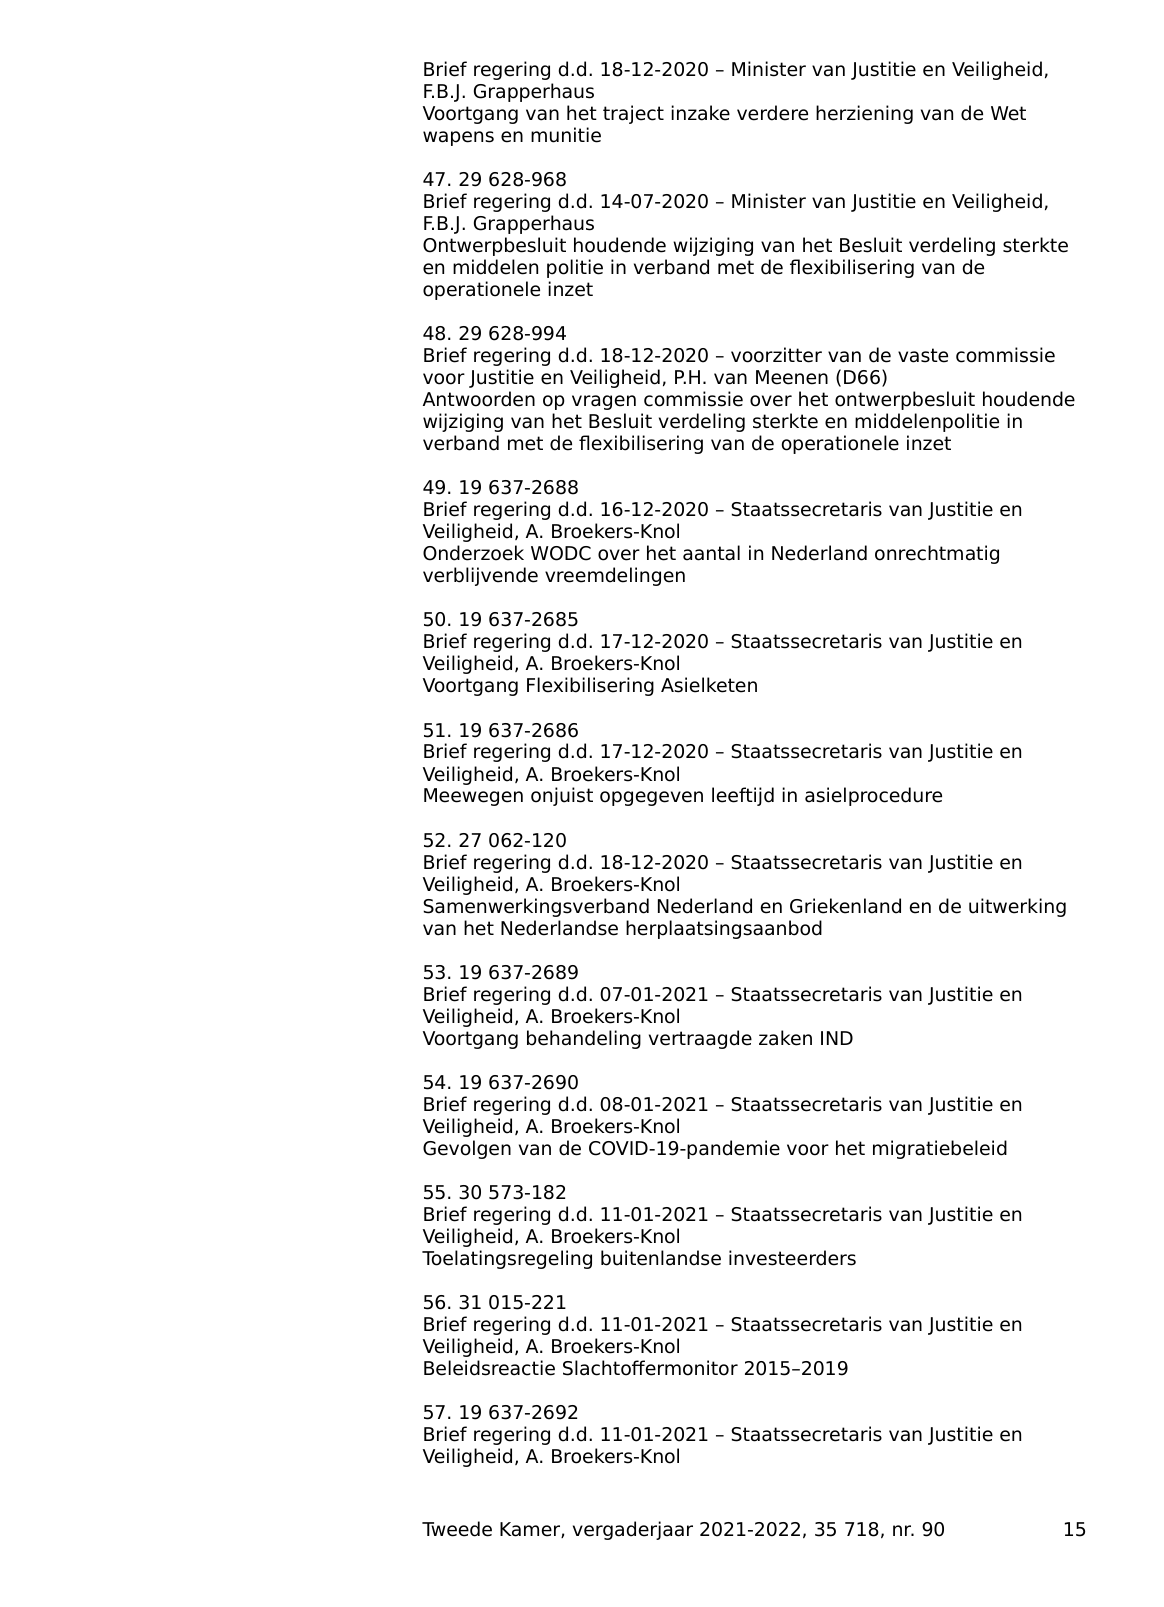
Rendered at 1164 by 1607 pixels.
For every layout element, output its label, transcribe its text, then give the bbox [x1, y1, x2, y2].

text Gevolgen van de COVID-19-pandemie voor het migratiebeleid [422, 1138, 1087, 1160]
text Voortgang Flexibilisering Asielketen [422, 675, 1087, 697]
text Voortgang behandeling vertraagde zaken IND [422, 1028, 1087, 1049]
text 55. 30 573-182 [422, 1182, 1087, 1204]
text 52. 27 062-120 [422, 829, 1087, 852]
text 49. 19 637-2688 [422, 477, 1087, 499]
text 57. 19 637-2692 [422, 1402, 1087, 1424]
text Voortgang van het traject inzake verdere herziening van de Wet wapens en munitie [422, 103, 1087, 147]
text Brief regering d.d. 18-12-2020 – Staatssecretaris van Justitie en Veiligheid, A. Broekers-Knol [422, 852, 1087, 896]
text Brief regering d.d. 11-01-2021 – Staatssecretaris van Justitie en Veiligheid, A. Broekers-Knol [422, 1314, 1087, 1358]
text Brief regering d.d. 16-12-2020 – Staatssecretaris van Justitie en Veiligheid, A. Broekers-Knol [422, 499, 1087, 543]
text Brief regering d.d. 18-12-2020 – voorzitter van de vaste commissie voor Justitie en Veiligheid, P.H. van Meenen (D66) [422, 345, 1087, 389]
text Brief regering d.d. 17-12-2020 – Staatssecretaris van Justitie en Veiligheid, A. Broekers-Knol [422, 631, 1087, 675]
text Brief regering d.d. 11-01-2021 – Staatssecretaris van Justitie en Veiligheid, A. Broekers-Knol [422, 1424, 1087, 1468]
text Ontwerpbesluit houdende wijziging van het Besluit verdeling sterkte en middelen politie in verband met de flexibilisering van de operationele inzet [422, 235, 1087, 301]
text Brief regering d.d. 14-07-2020 – Minister van Justitie en Veiligheid, F.B.J. Grapperhaus [422, 191, 1087, 235]
text 56. 31 015-221 [422, 1292, 1087, 1314]
text Samenwerkingsverband Nederland en Griekenland en de uitwerking van het Nederlandse herplaatsingsaanbod [422, 896, 1087, 939]
text Toelatingsregeling buitenlandse investeerders [422, 1248, 1087, 1270]
text Brief regering d.d. 11-01-2021 – Staatssecretaris van Justitie en Veiligheid, A. Broekers-Knol [422, 1204, 1087, 1248]
text Meewegen onjuist opgegeven leeftijd in asielprocedure [422, 785, 1087, 807]
text 51. 19 637-2686 [422, 719, 1087, 741]
text 54. 19 637-2690 [422, 1072, 1087, 1094]
text Beleidsreactie Slachtoffermonitor 2015–2019 [422, 1358, 1087, 1380]
text 48. 29 628-994 [422, 323, 1087, 345]
text Brief regering d.d. 17-12-2020 – Staatssecretaris van Justitie en Veiligheid, A. Broekers-Knol [422, 741, 1087, 785]
text Brief regering d.d. 07-01-2021 – Staatssecretaris van Justitie en Veiligheid, A. Broekers-Knol [422, 984, 1087, 1028]
text Brief regering d.d. 08-01-2021 – Staatssecretaris van Justitie en Veiligheid, A. Broekers-Knol [422, 1094, 1087, 1138]
text 47. 29 628-968 [422, 169, 1087, 191]
text 50. 19 637-2685 [422, 609, 1087, 631]
text 53. 19 637-2689 [422, 962, 1087, 984]
text Onderzoek WODC over het aantal in Nederland onrechtmatig verblijvende vreemdelingen [422, 543, 1087, 587]
text Antwoorden op vragen commissie over het ontwerpbesluit houdende wijziging van het Besluit verdeling sterkte en middelenpolitie in verband met de flexibilisering van de operationele inzet [422, 389, 1087, 455]
text Brief regering d.d. 18-12-2020 – Minister van Justitie en Veiligheid, F.B.J. Grapperhaus [422, 59, 1087, 103]
